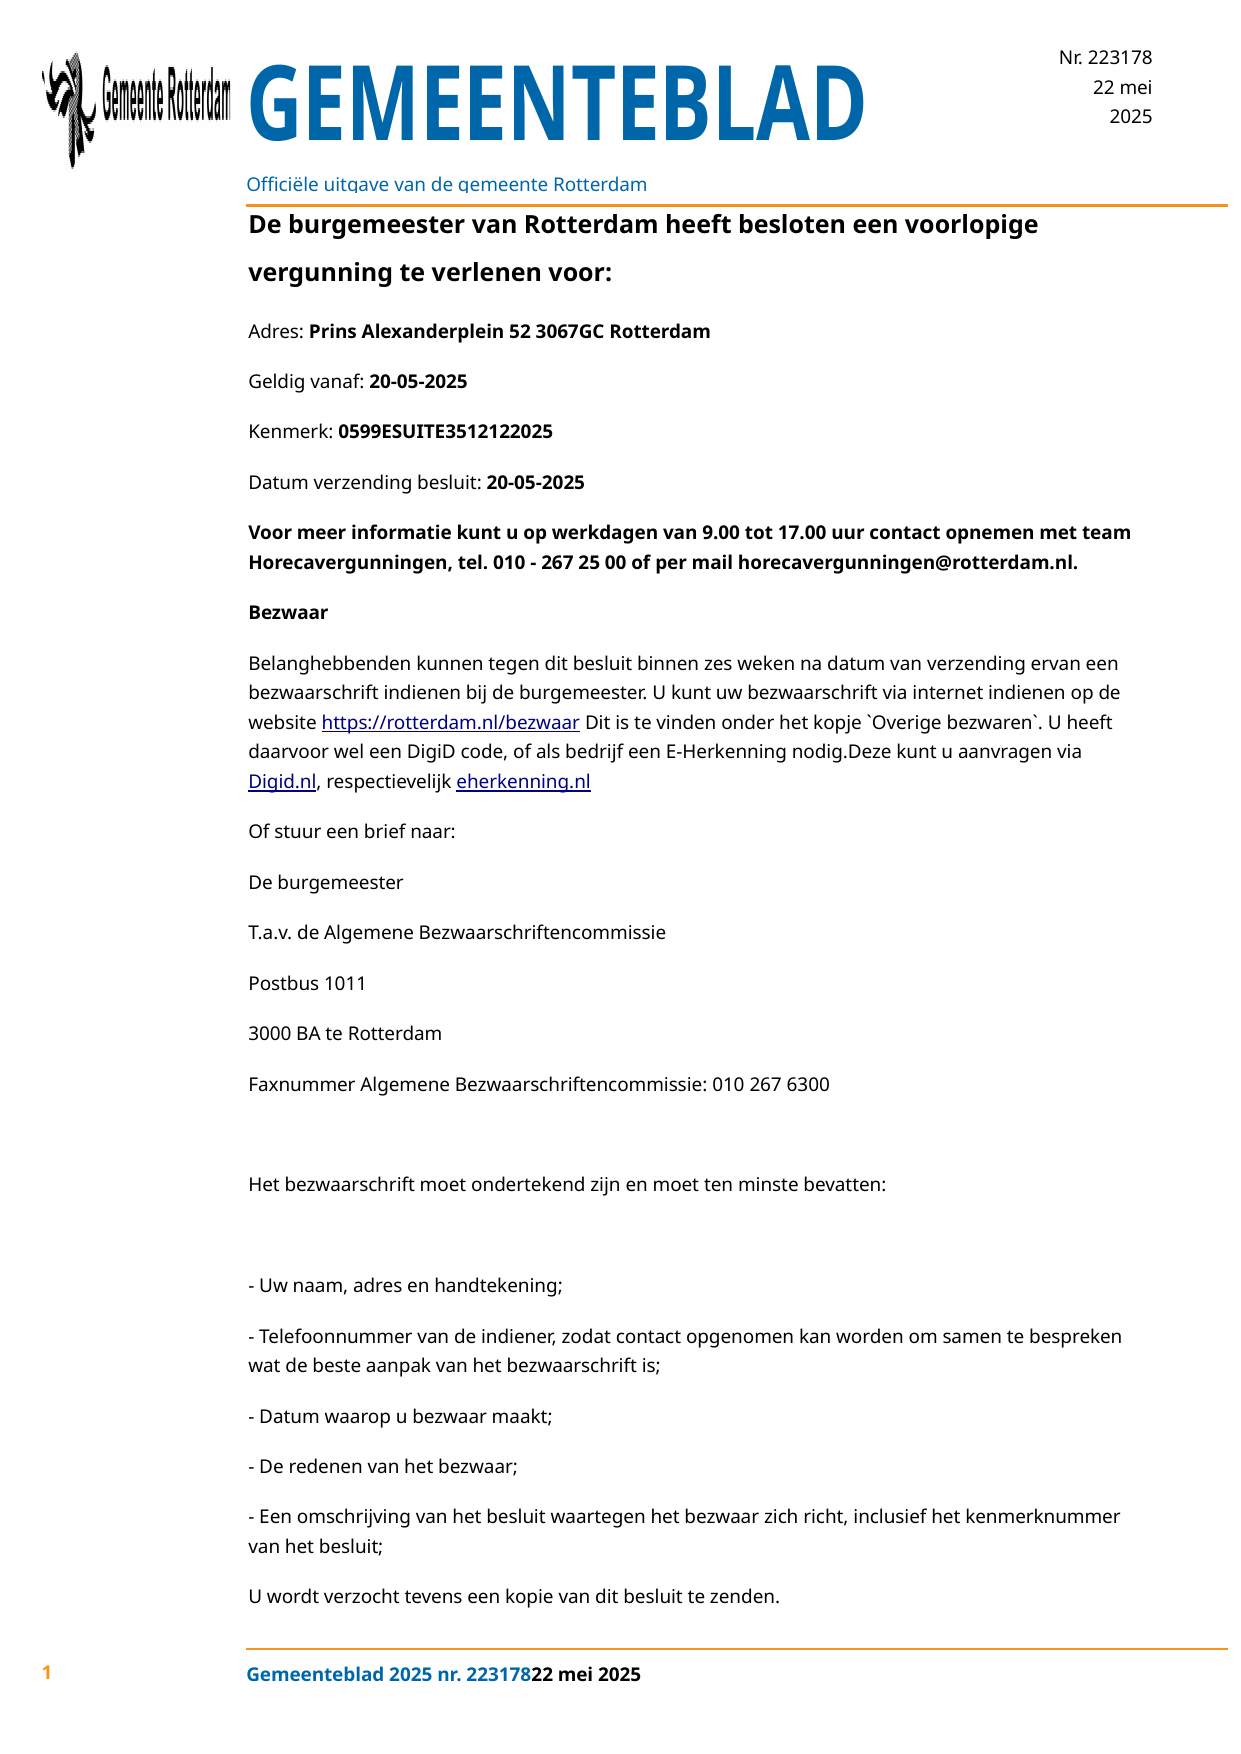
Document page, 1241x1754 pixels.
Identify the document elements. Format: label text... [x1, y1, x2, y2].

text De burgemeester van Rotterdam heeft besloten een voorlopige vergunning te verlenen voor: [248, 207, 1152, 288]
text Kenmerk: 0599ESUITE3512122025 [248, 419, 1152, 444]
text Geldig vanaf: 20-05-2025 [248, 368, 1152, 394]
text - Telefoonnummer van de indiener, zodat contact opgenomen kan worden om samen te bespreken wat de beste aanpak van het bezwaarschrift is; [248, 1323, 1152, 1378]
text - De redenen van het bezwaar; [248, 1453, 1152, 1479]
text Het bezwaarschrift moet ondertekend zijn en moet ten minste bevatten: [248, 1172, 1152, 1197]
text T.a.v. de Algemene Bezwaarschriftencommissie [248, 919, 1152, 945]
picture [41, 47, 231, 172]
text Faxnummer Algemene Bezwaarschriftencommissie: 010 267 6300 [248, 1071, 1152, 1097]
text 3000 BA te Rotterdam [248, 1020, 1152, 1046]
text Postbus 1011 [248, 970, 1152, 996]
text Voor meer informatie kunt u op werkdagen van 9.00 tot 17.00 uur contact opnemen met team Horecavergunningen, tel. 010 - 267 25 00 of per mail horecavergunningen@rotterdam.nl. [248, 519, 1152, 575]
text - Uw naam, adres en handtekening; [248, 1272, 1152, 1298]
text - Een omschrijving van het besluit waartegen het bezwaar zich richt, inclusief het kenmerknummer van het besluit; [248, 1504, 1152, 1559]
text Belanghebbenden kunnen tegen dit besluit binnen zes weken na datum van verzending ervan een bezwaarschrift indienen bij de burgemeester. U kunt uw bezwaarschrift via internet indienen op de website https://rotterdam.nl/bezwaar Dit is te vinden onder het kopje `Overige bezwaren`. U heeft daarvoor wel een DigiD code, of als bedrijf een E-Herkenning nodig.Deze kunt u aanvragen via Digid.nl, respectievelijk eherkenning.nl [248, 650, 1152, 794]
text Bezwaar [248, 599, 1152, 625]
text Adres: Prins Alexanderplein 52 3067GC Rotterdam [248, 318, 1152, 344]
text Of stuur een brief naar: [248, 819, 1152, 844]
text De burgemeester [248, 869, 1152, 895]
text - Datum waarop u bezwaar maakt; [248, 1403, 1152, 1429]
text U wordt verzocht tevens een kopie van dit besluit te zenden. [248, 1584, 1152, 1609]
text Datum verzending besluit: 20-05-2025 [248, 469, 1152, 495]
